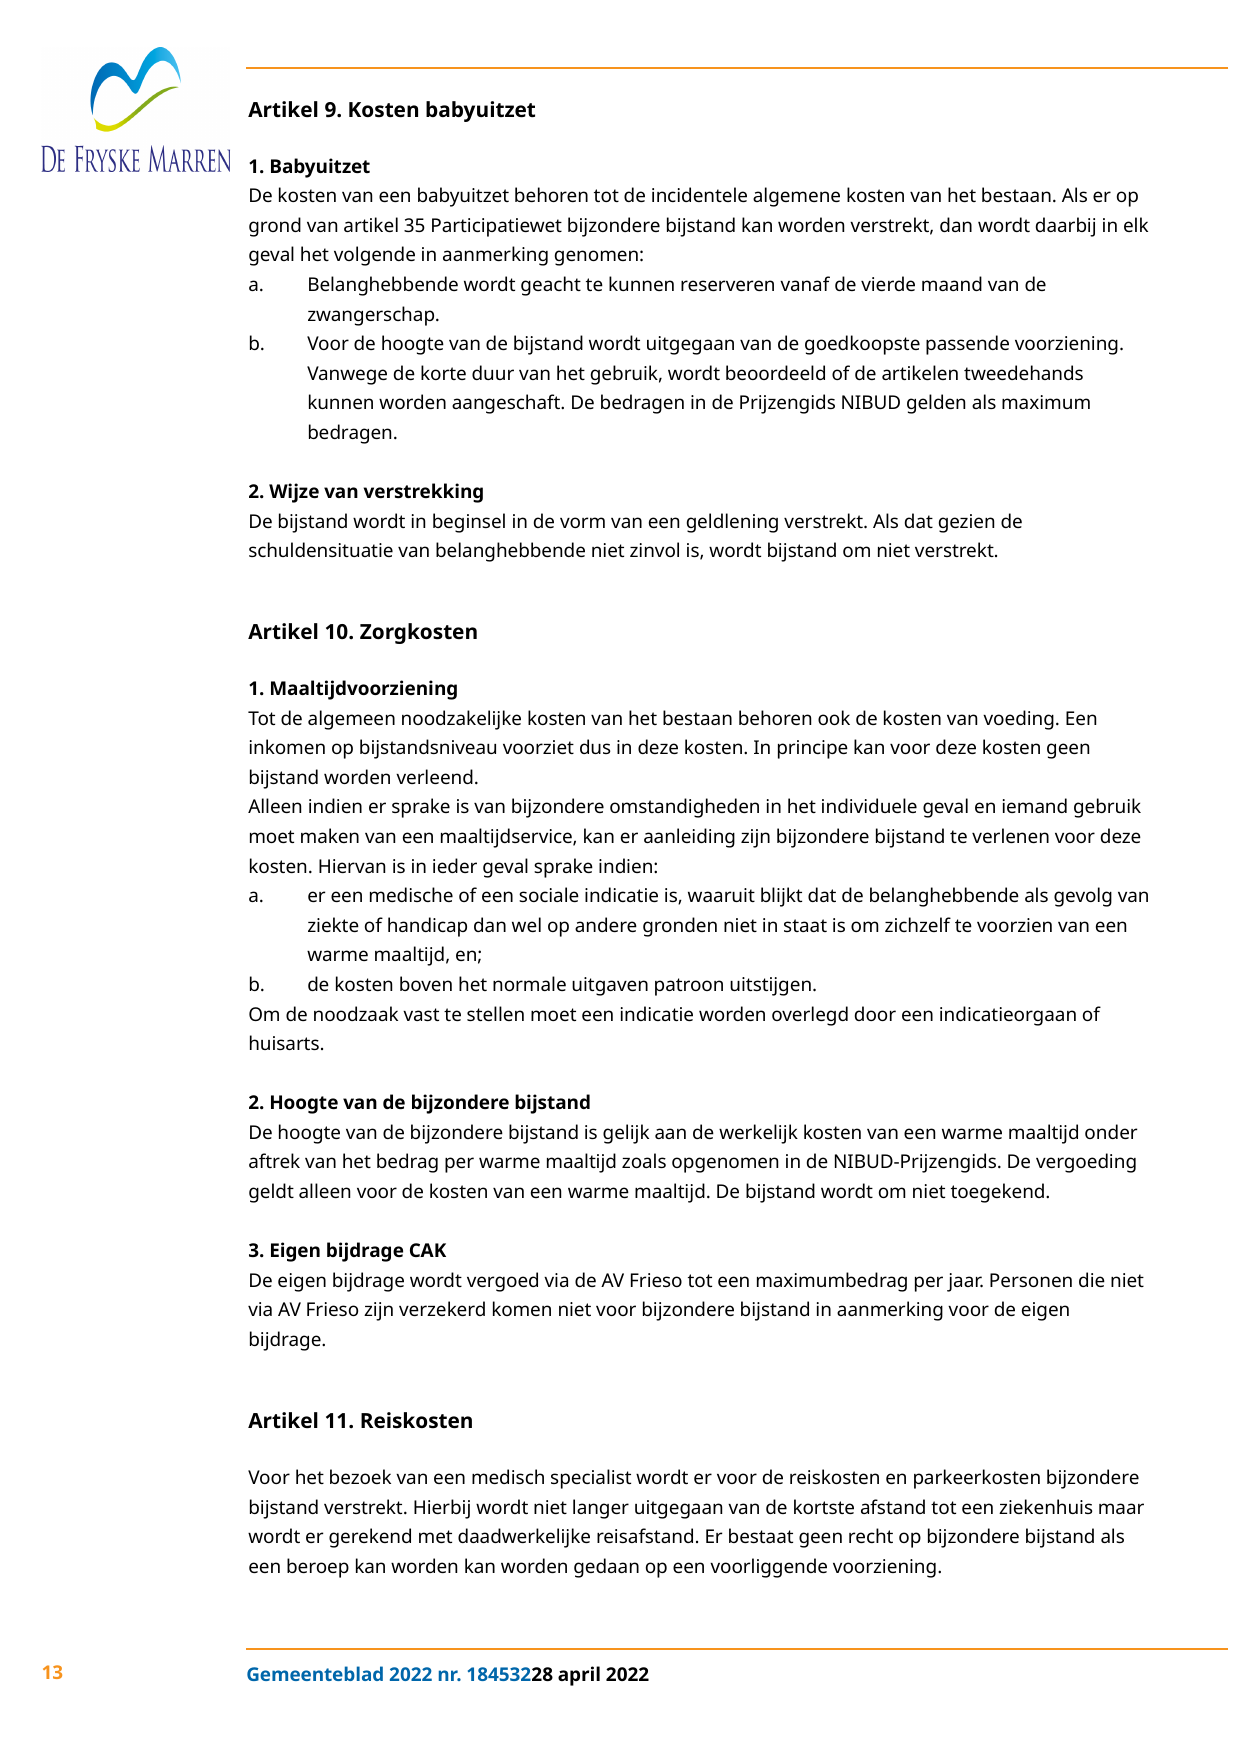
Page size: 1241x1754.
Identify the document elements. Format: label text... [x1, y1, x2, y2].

list Voor de hoogte van de bijstand wordt uitgegaan van de goedkoopste passende voorziening. Vanwege de korte duur van het gebruik, wordt beoordeeld of de artikelen tweedehands kunnen worden aangeschaft. De bedragen in de Prijzengids NIBUD gelden als maximum bedragen. [248, 330, 1152, 445]
text 1. Maaltijdvoorziening [248, 675, 1152, 701]
text Tot de algemeen noodzakelijke kosten van het bestaan behoren ook de kosten van voeding. Een inkomen op bijstandsniveau voorziet dus in deze kosten. In principe kan voor deze kosten geen bijstand worden verleend. [248, 705, 1152, 790]
text Artikel 9. Kosten babyuitzet [248, 95, 1152, 123]
text 3. Eigen bijdrage CAK [248, 1237, 1152, 1263]
text De eigen bijdrage wordt vergoed via de AV Frieso tot een maximumbedrag per jaar. Personen die niet via AV Frieso zijn verzekerd komen niet voor bijzondere bijstand in aanmerking voor de eigen bijdrage. [248, 1267, 1152, 1352]
text De hoogte van de bijzondere bijstand is gelijk aan de werkelijk kosten van een warme maaltijd onder aftrek van het bedrag per warme maaltijd zoals opgenomen in de NIBUD-Prijzengids. De vergoeding geldt alleen voor de kosten van een warme maaltijd. De bijstand wordt om niet toegekend. [248, 1119, 1152, 1204]
list er een medische of een sociale indicatie is, waaruit blijkt dat de belanghebbende als gevolg van ziekte of handicap dan wel op andere gronden niet in staat is om zichzelf te voorzien van een warme maaltijd, en; [248, 882, 1152, 967]
text Alleen indien er sprake is van bijzondere omstandigheden in het individuele geval en iemand gebruik moet maken van een maaltijdservice, kan er aanleiding zijn bijzondere bijstand te verlenen voor deze kosten. Hiervan is in ieder geval sprake indien: [248, 794, 1152, 879]
list de kosten boven het normale uitgaven patroon uitstijgen. [248, 971, 1152, 997]
text De bijstand wordt in beginsel in de vorm van een geldlening verstrekt. Als dat gezien de schuldensituatie van belanghebbende niet zinvol is, wordt bijstand om niet verstrekt. [248, 508, 1152, 563]
text De kosten van een babyuitzet behoren tot de incidentele algemene kosten van het bestaan. Als er op grond van artikel 35 Participatiewet bijzondere bijstand kan worden verstrekt, dan wordt daarbij in elk geval het volgende in aanmerking genomen: [248, 182, 1152, 267]
list Belanghebbende wordt geacht te kunnen reserveren vanaf de vierde maand van de zwangerschap. [248, 271, 1152, 326]
text 2. Hoogte van de bijzondere bijstand [248, 1089, 1152, 1115]
text Artikel 11. Reiskosten [248, 1406, 1152, 1435]
text Voor het bezoek van een medisch specialist wordt er voor de reiskosten en parkeerkosten bijzondere bijstand verstrekt. Hierbij wordt niet langer uitgegaan van de kortste afstand tot een ziekenhuis maar wordt er gerekend met daadwerkelijke reisafstand. Er bestaat geen recht op bijzondere bijstand als een beroep kan worden kan worden gedaan op een voorliggende voorziening. [248, 1464, 1152, 1579]
picture [41, 47, 231, 172]
text 2. Wijze van verstrekking [248, 478, 1152, 504]
text 1. Babyuitzet [248, 153, 1152, 178]
text Artikel 10. Zorgkosten [248, 617, 1152, 646]
text Om de noodzaak vast te stellen moet een indicatie worden overlegd door een indicatieorgaan of huisarts. [248, 1001, 1152, 1056]
